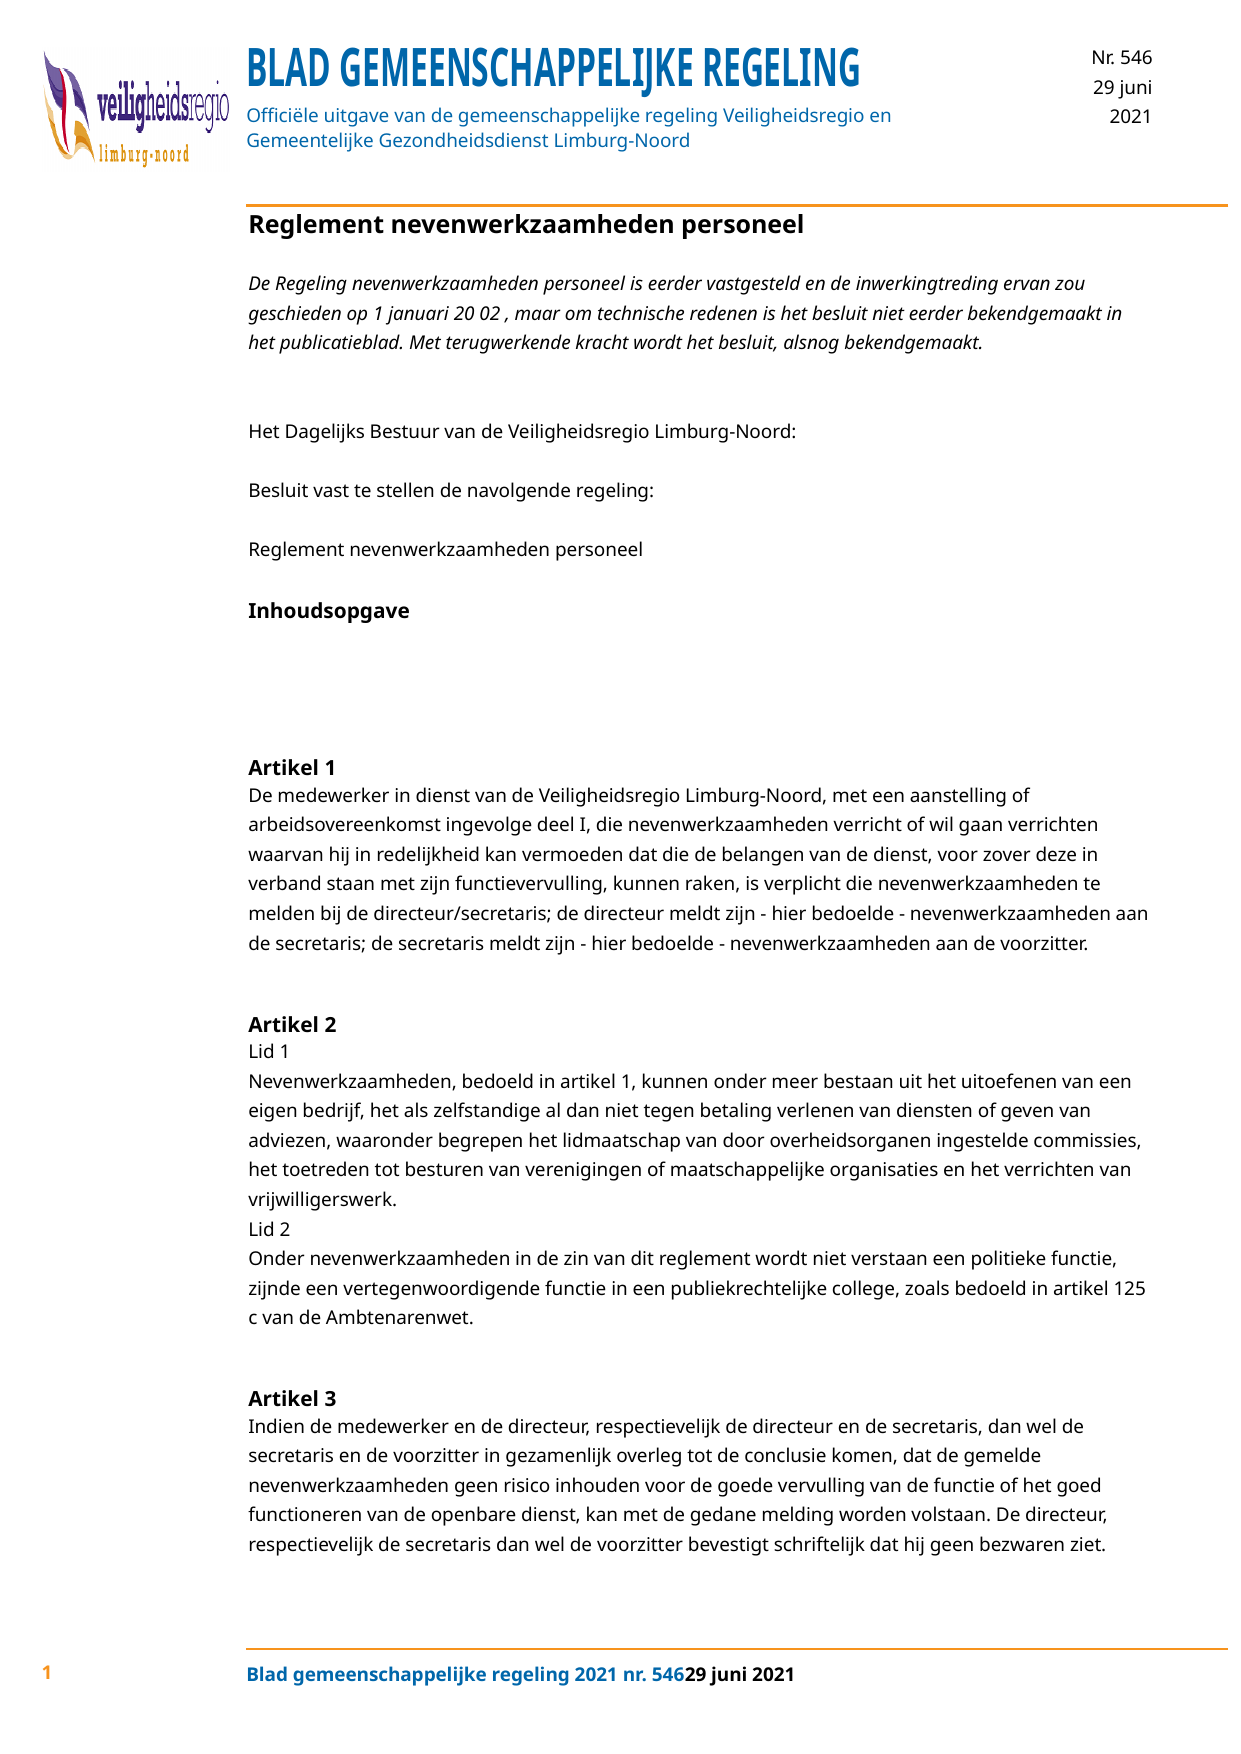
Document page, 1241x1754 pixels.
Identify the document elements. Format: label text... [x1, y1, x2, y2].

text Inhoudsopgave [248, 596, 1152, 624]
text De Regeling nevenwerkzaamheden personeel is eerder vastgesteld en de inwerkingtreding ervan zou geschieden op 1 januari 20 02 , maar om technische redenen is het besluit niet eerder bekendgemaakt in het publicatieblad. Met terugwerkende kracht wordt het besluit, alsnog bekendgemaakt. [248, 270, 1152, 355]
text Het Dagelijks Bestuur van de Veiligheidsregio Limburg-Noord: [248, 418, 1152, 444]
text Artikel 3 [248, 1384, 1152, 1413]
text Nevenwerkzaamheden, bedoeld in artikel 1, kunnen onder meer bestaan uit het uitoefenen van een eigen bedrijf, het als zelfstandige al dan niet tegen betaling verlenen van diensten of geven van adviezen, waaronder begrepen het lidmaatschap van door overheidsorganen ingestelde commissies, het toetreden tot besturen van verenigingen of maatschappelijke organisaties en het verrichten van vrijwilligerswerk. [248, 1068, 1152, 1212]
text Lid 2 [248, 1216, 1152, 1241]
text Artikel 2 [248, 1010, 1152, 1038]
text Onder nevenwerkzaamheden in de zin van dit reglement wordt niet verstaan een politieke functie, zijnde een vertegenwoordigende functie in een publiekrechtelijke college, zoals bedoeld in artikel 125 c van de Ambtenarenwet. [248, 1245, 1152, 1330]
text Indien de medewerker en de directeur, respectievelijk de directeur en de secretaris, dan wel de secretaris en de voorzitter in gezamenlijk overleg tot de conclusie komen, dat de gemelde nevenwerkzaamheden geen risico inhouden voor de goede vervulling van de functie of het goed functioneren van de openbare dienst, kan met de gedane melding worden volstaan. De directeur, respectievelijk de secretaris dan wel de voorzitter bevestigt schriftelijk dat hij geen bezwaren ziet. [248, 1413, 1152, 1557]
picture [41, 47, 231, 172]
text Reglement nevenwerkzaamheden personeel [248, 207, 1152, 241]
text Lid 1 [248, 1038, 1152, 1064]
text Artikel 1 [248, 753, 1152, 782]
text Besluit vast te stellen de navolgende regeling: [248, 477, 1152, 503]
text De medewerker in dienst van de Veiligheidsregio Limburg-Noord, met een aanstelling of arbeidsovereenkomst ingevolge deel I, die nevenwerkzaamheden verricht of wil gaan verrichten waarvan hij in redelijkheid kan vermoeden dat die de belangen van de dienst, voor zover deze in verband staan met zijn functievervulling, kunnen raken, is verplicht die nevenwerkzaamheden te melden bij de directeur/secretaris; de directeur meldt zijn - hier bedoelde - nevenwerkzaamheden aan de secretaris; de secretaris meldt zijn - hier bedoelde - nevenwerkzaamheden aan de voorzitter. [248, 782, 1152, 956]
text Reglement nevenwerkzaamheden personeel [248, 537, 1152, 562]
